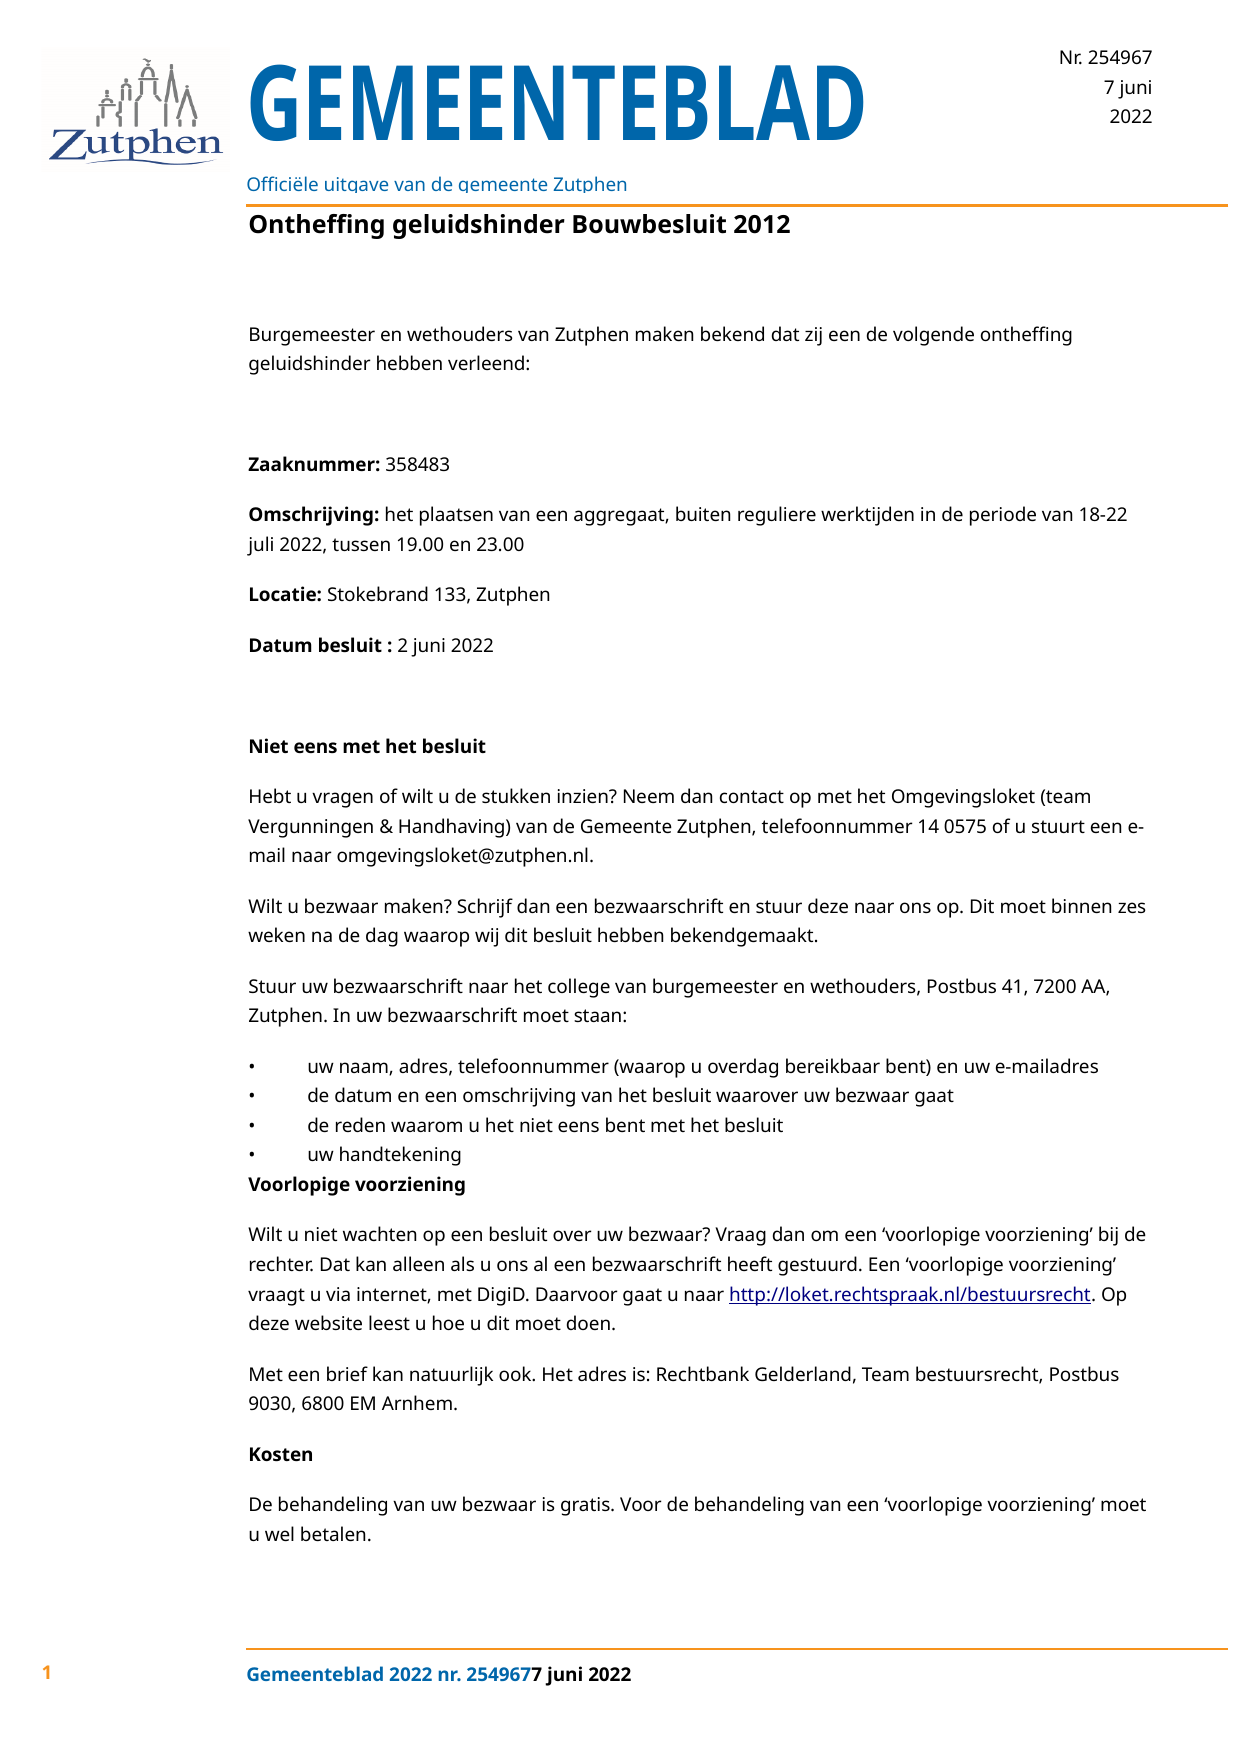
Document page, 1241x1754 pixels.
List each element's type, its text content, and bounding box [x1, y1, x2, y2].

text Wilt u niet wachten op een besluit over uw bezwaar? Vraag dan om een ‘voorlopige voorziening’ bij de rechter. Dat kan alleen als u ons al een bezwaarschrift heeft gestuurd. Een ‘voorlopige voorziening’ vraagt u via internet, met DigiD. Daarvoor gaat u naar http://loket.rechtspraak.nl/bestuursrecht. Op deze website leest u hoe u dit moet doen. [248, 1222, 1152, 1336]
text Datum besluit : 2 juni 2022 [248, 632, 1152, 658]
text Ontheffing geluidshinder Bouwbesluit 2012 [248, 207, 1152, 241]
list de datum en een omschrijving van het besluit waarover uw bezwaar gaat [248, 1082, 1152, 1108]
text Hebt u vragen of wilt u de stukken inzien? Neem dan contact op met het Omgevingsloket (team Vergunningen & Handhaving) van de Gemeente Zutphen, telefoonnummer 14 0575 of u stuurt een e-mail naar omgevingsloket@zutphen.nl. [248, 783, 1152, 868]
text Met een brief kan natuurlijk ook. Het adres is: Rechtbank Gelderland, Team bestuursrecht, Postbus 9030, 6800 EM Arnhem. [248, 1361, 1152, 1416]
text Voorlopige voorziening [248, 1171, 1152, 1197]
text Niet eens met het besluit [248, 733, 1152, 758]
text Omschrijving: het plaatsen van een aggregaat, buiten reguliere werktijden in de periode van 18-22 juli 2022, tussen 19.00 en 23.00 [248, 502, 1152, 557]
list uw handtekening [248, 1142, 1152, 1167]
text Burgemeester en wethouders van Zutphen maken bekend dat zij een de volgende ontheffing geluidshinder hebben verleend: [248, 321, 1152, 376]
text De behandeling van uw bezwaar is gratis. Voor de behandeling van een ‘voorlopige voorziening’ moet u wel betalen. [248, 1491, 1152, 1546]
list uw naam, adres, telefoonnummer (waarop u overdag bereikbaar bent) en uw e-mailadres [248, 1053, 1152, 1078]
text Kosten [248, 1441, 1152, 1466]
text Stuur uw bezwaarschrift naar het college van burgemeester en wethouders, Postbus 41, 7200 AA, Zutphen. In uw bezwaarschrift moet staan: [248, 973, 1152, 1028]
text Zaaknummer: 358483 [248, 451, 1152, 477]
list de reden waarom u het niet eens bent met het besluit [248, 1112, 1152, 1138]
text Locatie: Stokebrand 133, Zutphen [248, 582, 1152, 607]
text Wilt u bezwaar maken? Schrijf dan een bezwaarschrift en stuur deze naar ons op. Dit moet binnen zes weken na de dag waarop wij dit besluit hebben bekendgemaakt. [248, 893, 1152, 948]
picture [41, 47, 231, 172]
